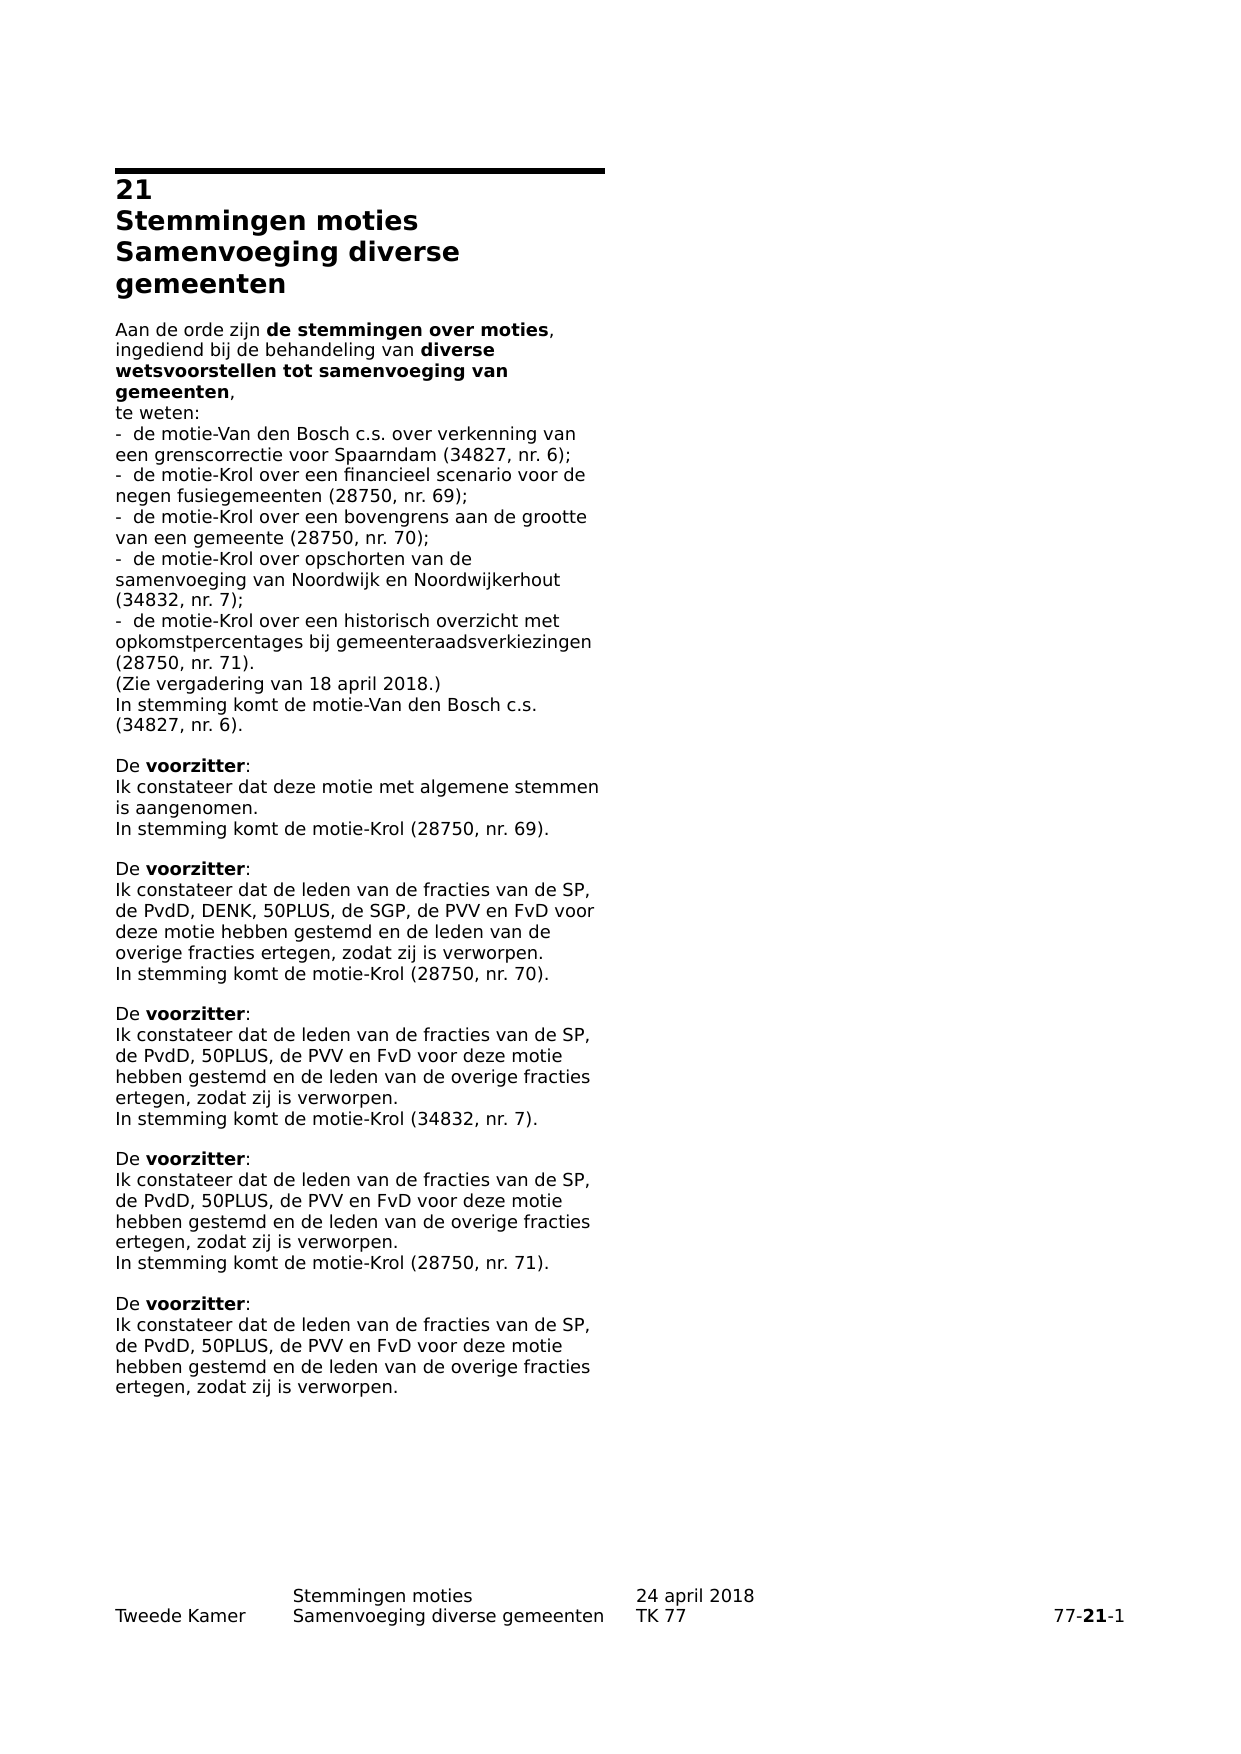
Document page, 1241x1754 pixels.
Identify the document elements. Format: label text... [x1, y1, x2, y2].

text In stemming komt de motie-Van den Bosch c.s. (34827, nr. 6). [115, 694, 605, 736]
text De voorzitter: [115, 1004, 605, 1025]
text In stemming komt de motie-Krol (28750, nr. 71). [115, 1253, 605, 1274]
list de motie-Krol over opschorten van de samenvoeging van Noordwijk en Noordwijkerhout (34832, nr. 7); [115, 548, 605, 611]
list de motie-Krol over een historisch overzicht met opkomstpercentages bij gemeenteraadsverkiezingen (28750, nr. 71). [115, 611, 605, 673]
text De voorzitter: [115, 1149, 605, 1170]
text Ik constateer dat de leden van de fracties van de SP, de PvdD, 50PLUS, de PVV en FvD voor deze motie hebben gestemd en de leden van de overige fracties ertegen, zodat zij is verworpen. [115, 1315, 605, 1398]
text (Zie vergadering van 18 april 2018.) [115, 673, 605, 694]
text De voorzitter: [115, 756, 605, 777]
text In stemming komt de motie-Krol (28750, nr. 69). [115, 818, 605, 839]
text Ik constateer dat deze motie met algemene stemmen is aangenomen. [115, 777, 605, 818]
text De voorzitter: [115, 1294, 605, 1315]
list de motie-Krol over een bovengrens aan de grootte van een gemeente (28750, nr. 70); [115, 507, 605, 548]
text Ik constateer dat de leden van de fracties van de SP, de PvdD, 50PLUS, de PVV en FvD voor deze motie hebben gestemd en de leden van de overige fracties ertegen, zodat zij is verworpen. [115, 1025, 605, 1108]
text De voorzitter: [115, 859, 605, 880]
text te weten: [115, 403, 605, 423]
text Ik constateer dat de leden van de fracties van de SP, de PvdD, 50PLUS, de PVV en FvD voor deze motie hebben gestemd en de leden van de overige fracties ertegen, zodat zij is verworpen. [115, 1170, 605, 1253]
title 21 Stemmingen moties Samenvoeging diverse gemeenten [115, 174, 605, 299]
text In stemming komt de motie-Krol (28750, nr. 70). [115, 963, 605, 984]
list de motie-Krol over een financieel scenario voor de negen fusiegemeenten (28750, nr. 69); [115, 465, 605, 507]
text In stemming komt de motie-Krol (34832, nr. 7). [115, 1108, 605, 1129]
text Aan de orde zijn de stemmingen over moties, ingediend bij de behandeling van diverse wetsvoorstellen tot samenvoeging van gemeenten, [115, 319, 605, 403]
text Ik constateer dat de leden van de fracties van de SP, de PvdD, DENK, 50PLUS, de SGP, de PVV en FvD voor deze motie hebben gestemd en de leden van de overige fracties ertegen, zodat zij is verworpen. [115, 880, 605, 963]
list de motie-Van den Bosch c.s. over verkenning van een grenscorrectie voor Spaarndam (34827, nr. 6); [115, 423, 605, 465]
